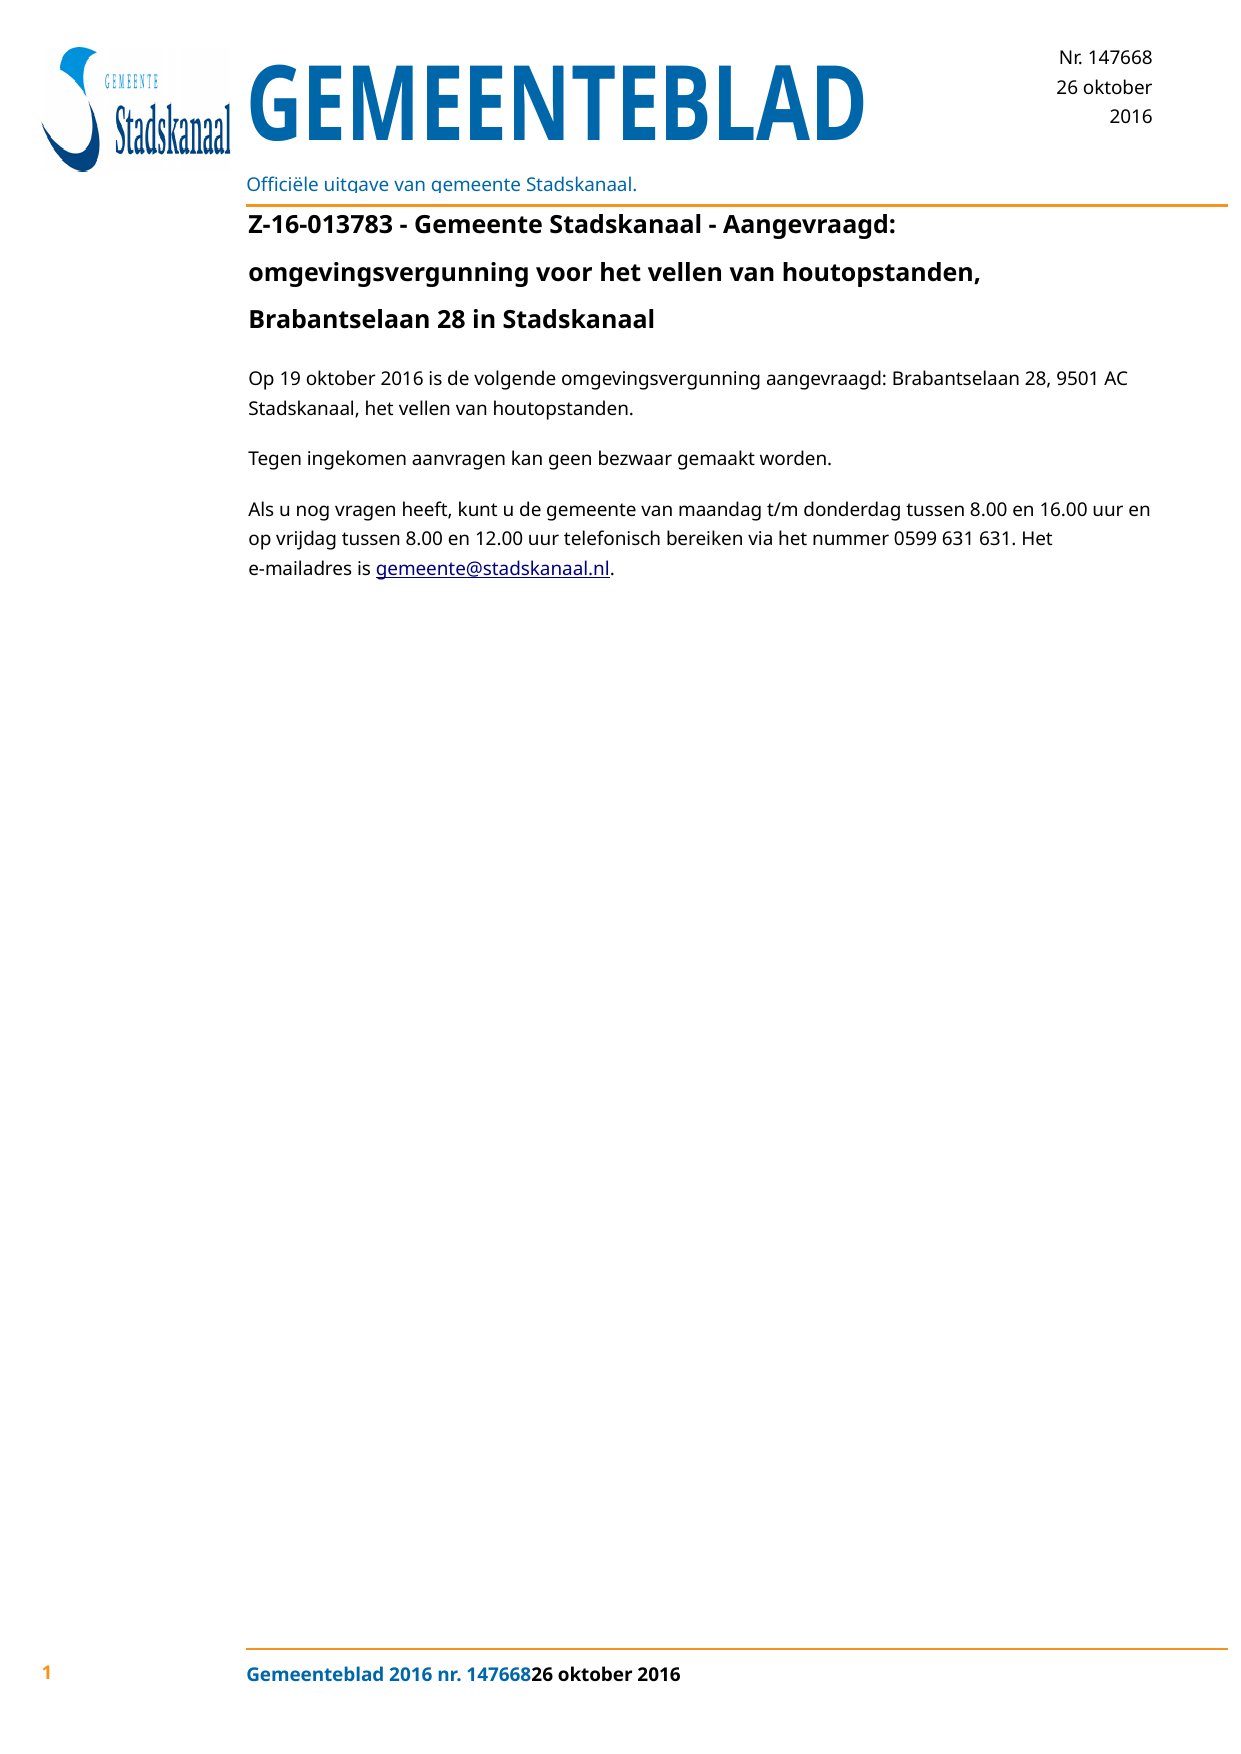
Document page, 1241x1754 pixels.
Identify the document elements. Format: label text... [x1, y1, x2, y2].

text Tegen ingekomen aanvragen kan geen bezwaar gemaakt worden. [248, 446, 1152, 471]
text Op 19 oktober 2016 is de volgende omgevingsvergunning aangevraagd: Brabantselaan 28, 9501 AC Stadskanaal, het vellen van houtopstanden. [248, 366, 1152, 421]
text Als u nog vragen heeft, kunt u de gemeente van maandag t/m donderdag tussen 8.00 en 16.00 uur en op vrijdag tussen 8.00 en 12.00 uur telefonisch bereiken via het nummer 0599 631 631. Het e‑mailadres is gemeente@stadskanaal.nl. [248, 496, 1152, 581]
picture [41, 47, 231, 172]
text Z-16-013783 - Gemeente Stadskanaal - Aangevraagd: omgevingsvergunning voor het vellen van houtopstanden, Brabantselaan 28 in Stadskanaal [248, 207, 1152, 336]
